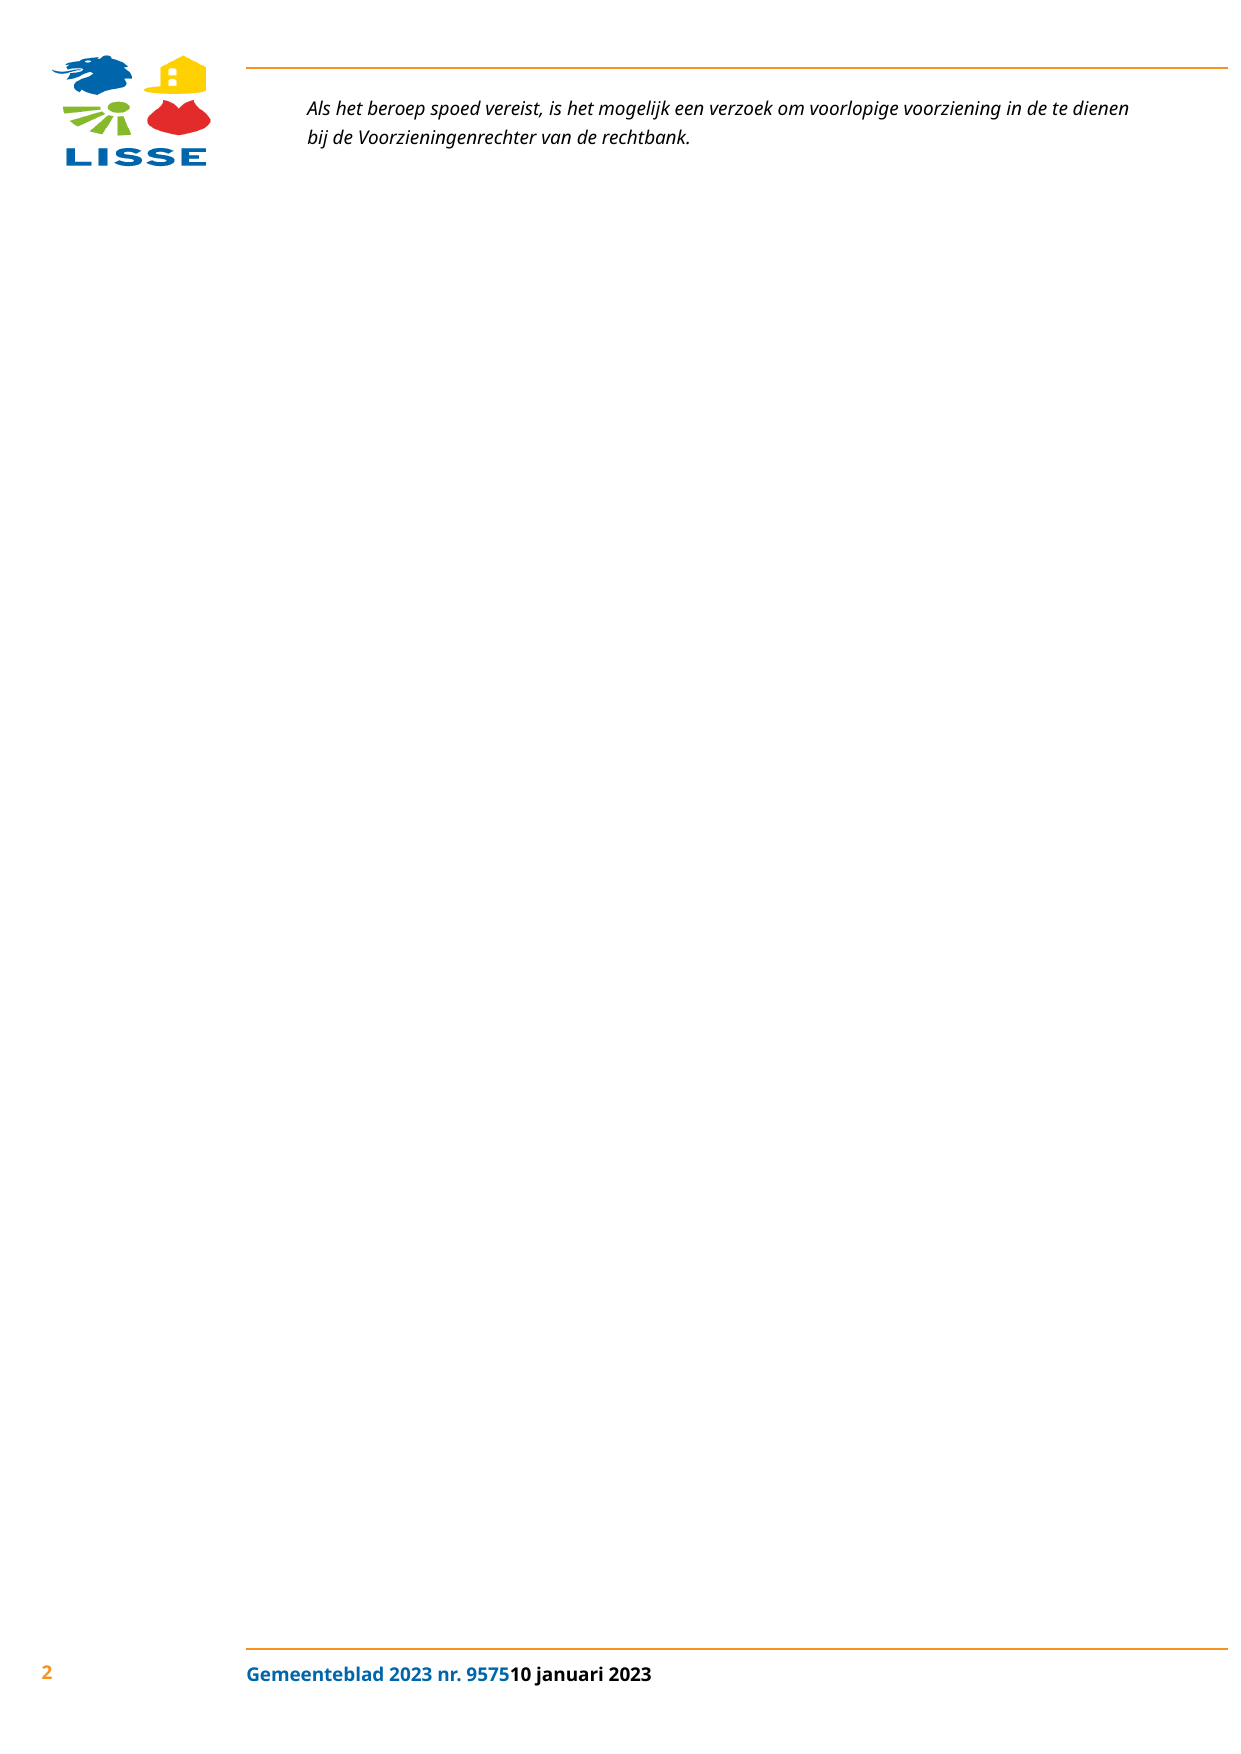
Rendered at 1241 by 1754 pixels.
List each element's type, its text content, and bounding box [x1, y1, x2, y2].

list Als het beroep spoed vereist, is het mogelijk een verzoek om voorlopige voorziening in de te dienen bij de Voorzieningenrechter van de rechtbank. [248, 95, 1152, 150]
picture [41, 47, 231, 172]
